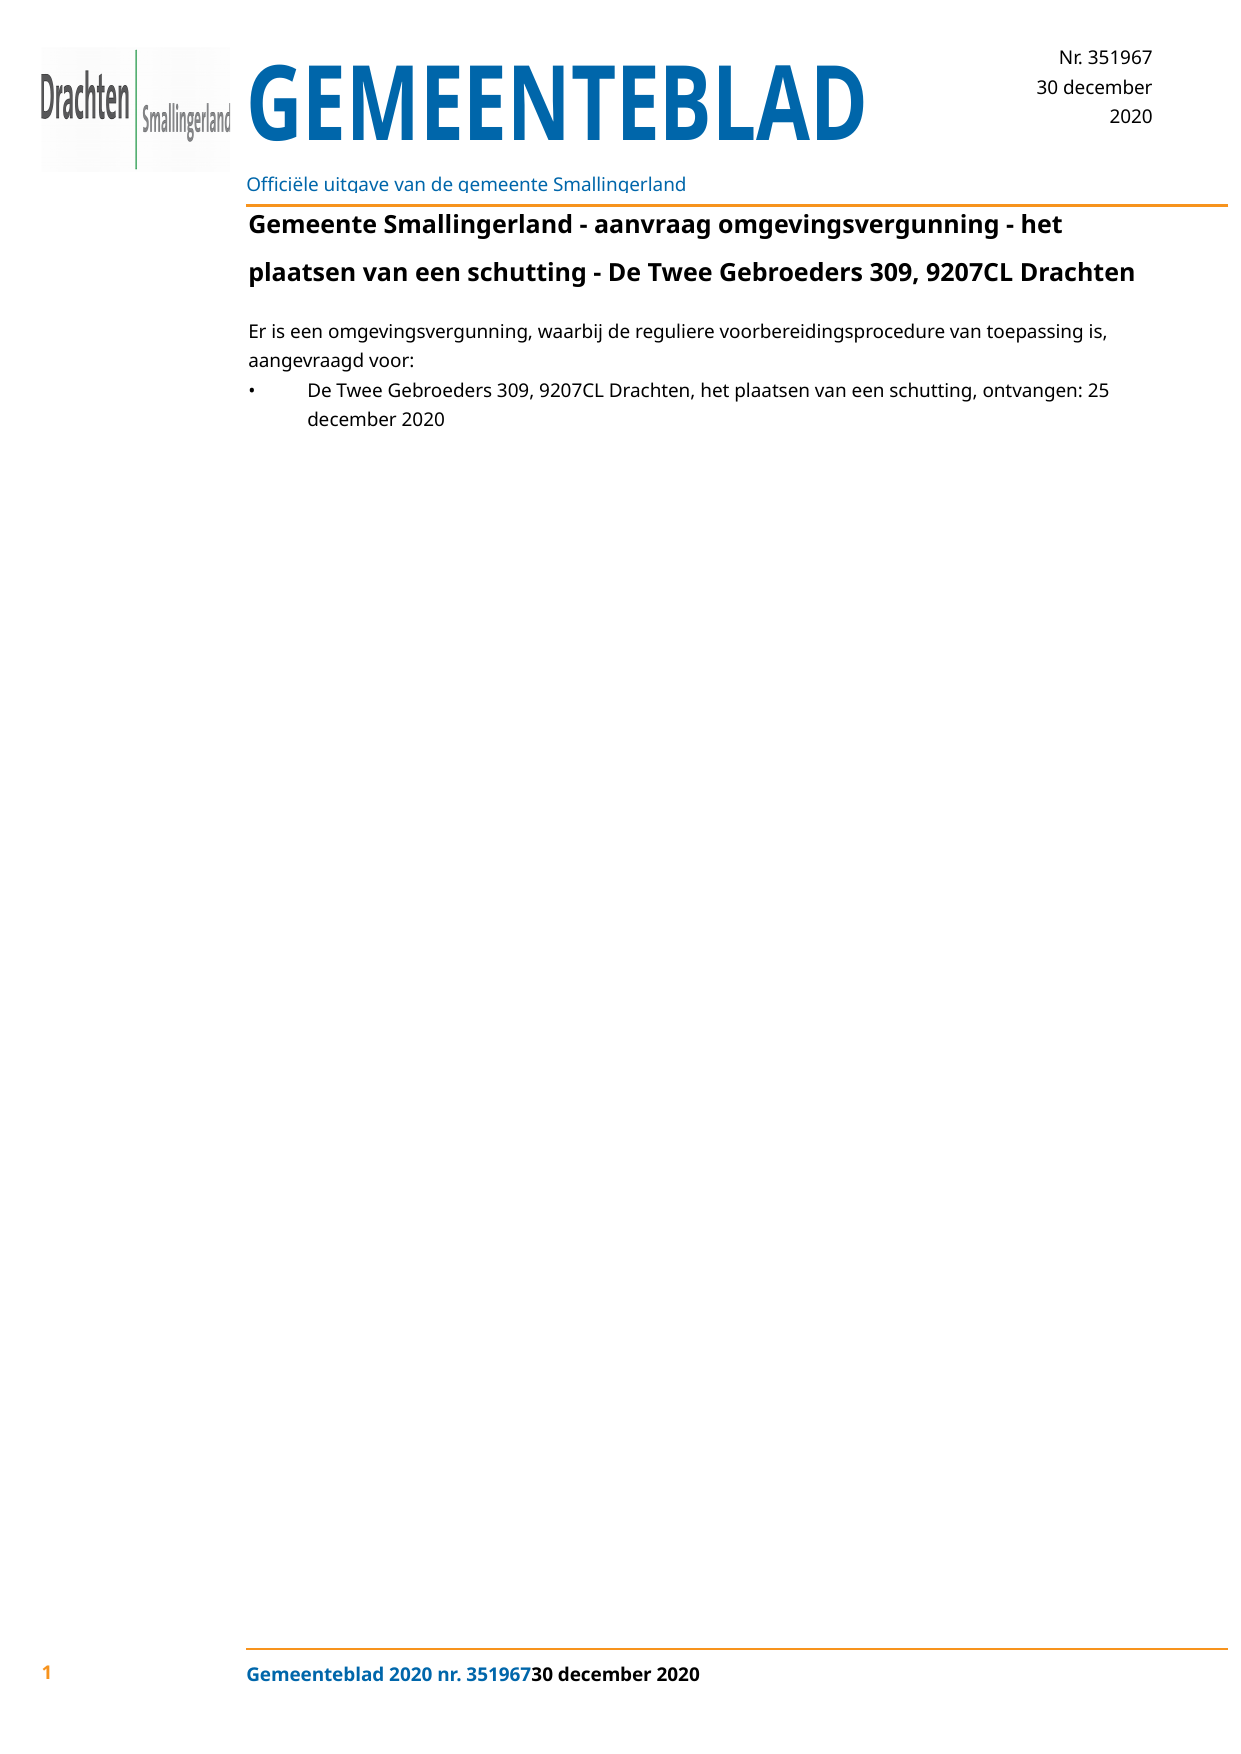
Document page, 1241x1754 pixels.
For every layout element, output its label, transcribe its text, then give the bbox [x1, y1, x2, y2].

text Gemeente Smallingerland - aanvraag omgevingsvergunning - het plaatsen van een schutting - De Twee Gebroeders 309, 9207CL Drachten [248, 207, 1152, 288]
list De Twee Gebroeders 309, 9207CL Drachten, het plaatsen van een schutting, ontvangen: 25 december 2020 [248, 377, 1152, 432]
text Er is een omgevingsvergunning, waarbij de reguliere voorbereidingsprocedure van toepassing is, aangevraagd voor: [248, 318, 1152, 373]
picture [41, 47, 231, 172]
